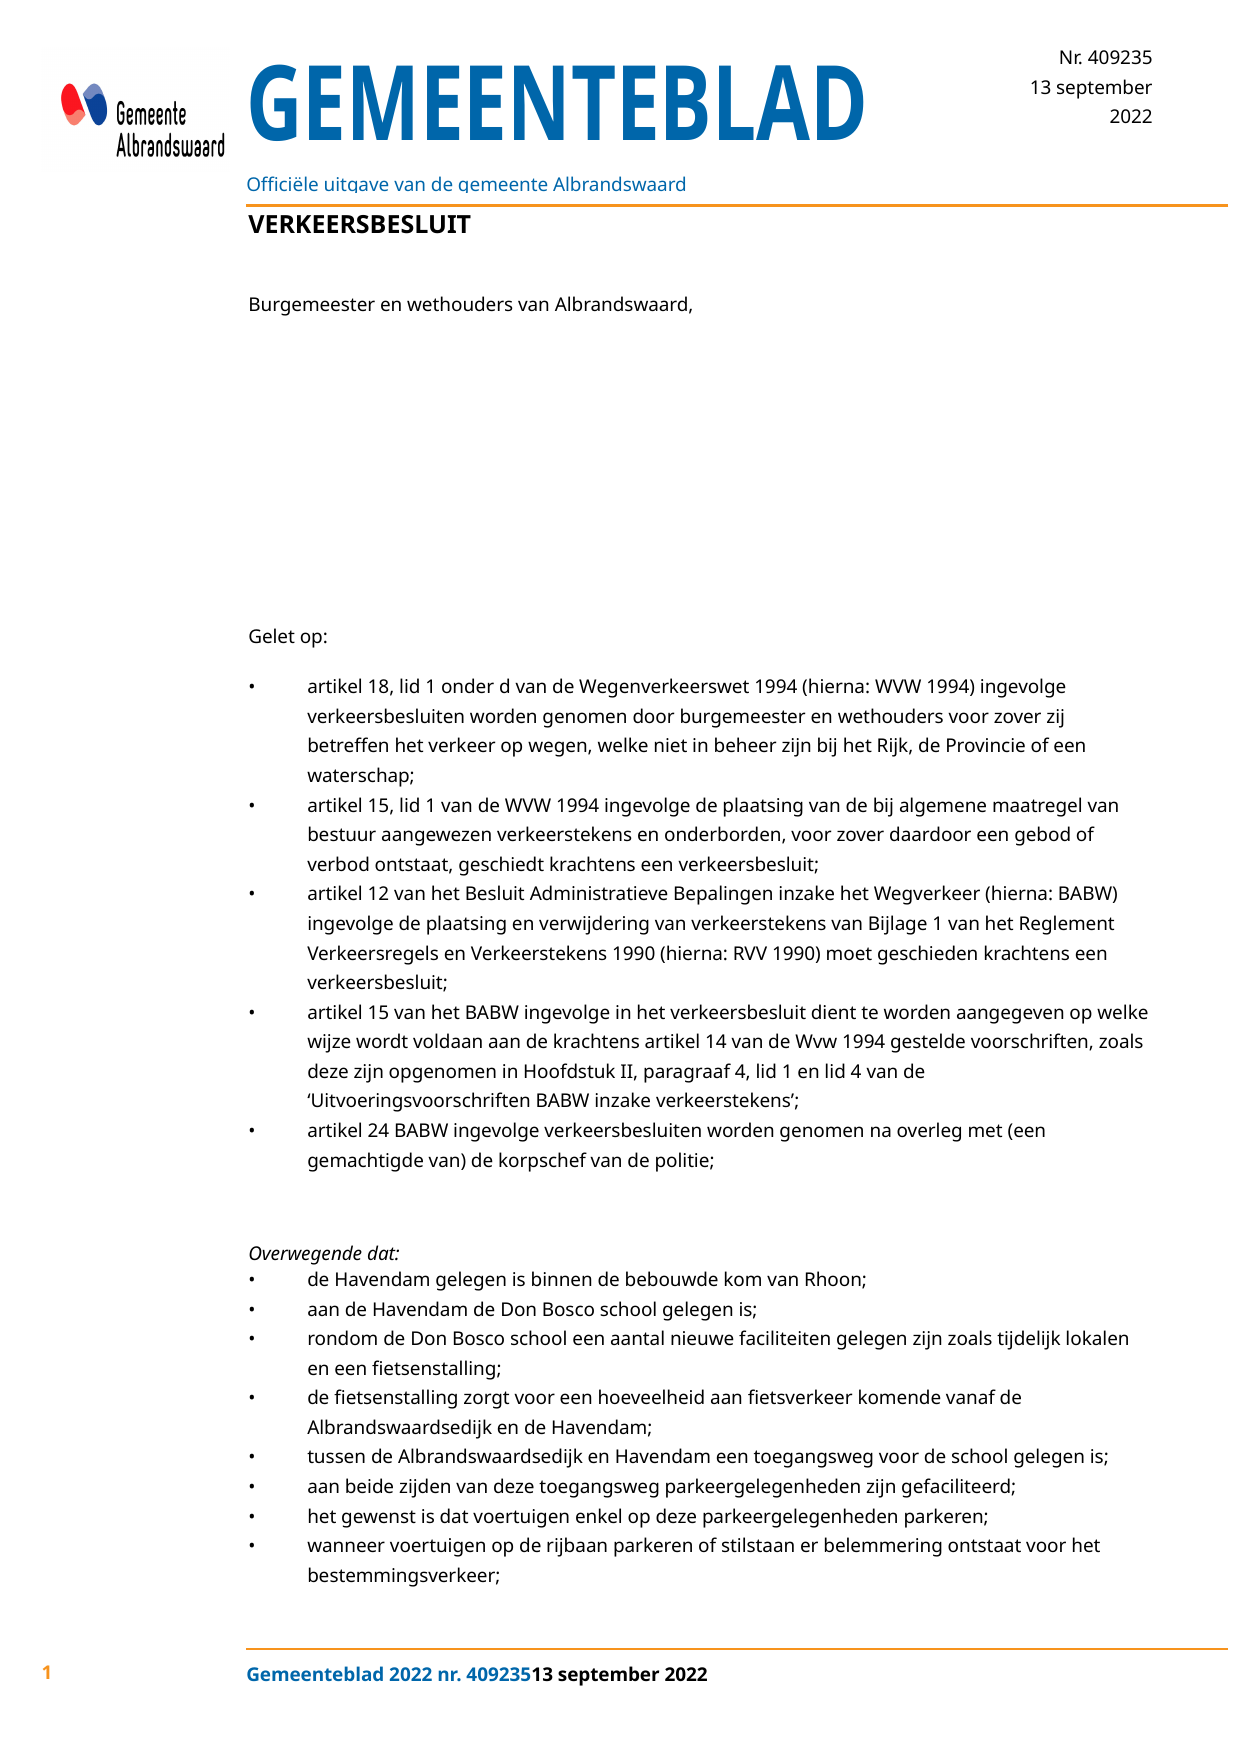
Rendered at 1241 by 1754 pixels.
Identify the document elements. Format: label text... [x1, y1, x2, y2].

list artikel 24 BABW ingevolge verkeersbesluiten worden genomen na overleg met (een gemachtigde van) de korpschef van de politie; [248, 1117, 1152, 1173]
text VERKEERSBESLUIT [248, 207, 1152, 241]
list artikel 18, lid 1 onder d van de Wegenverkeerswet 1994 (hierna: WVW 1994) ingevolge verkeersbesluiten worden genomen door burgemeester en wethouders voor zover zij betreffen het verkeer op wegen, welke niet in beheer zijn bij het Rijk, de Provincie of een waterschap; [248, 673, 1152, 788]
list rondom de Don Bosco school een aantal nieuwe faciliteiten gelegen zijn zoals tijdelijk lokalen en een fietsenstalling; [248, 1325, 1152, 1381]
list aan beide zijden van deze toegangsweg parkeergelegenheden zijn gefaciliteerd; [248, 1473, 1152, 1499]
text Overwegende dat: [248, 1240, 1152, 1266]
list wanneer voertuigen op de rijbaan parkeren of stilstaan er belemmering ontstaat voor het bestemmingsverkeer; [248, 1532, 1152, 1588]
text Burgemeester en wethouders van Albrandswaard, [248, 291, 1152, 317]
text Gelet op: [248, 623, 1152, 649]
list aan de Havendam de Don Bosco school gelegen is; [248, 1296, 1152, 1321]
list het gewenst is dat voertuigen enkel op deze parkeergelegenheden parkeren; [248, 1503, 1152, 1528]
list de Havendam gelegen is binnen de bebouwde kom van Rhoon; [248, 1266, 1152, 1292]
list artikel 12 van het Besluit Administratieve Bepalingen inzake het Wegverkeer (hierna: BABW) ingevolge de plaatsing en verwijdering van verkeerstekens van Bijlage 1 van het Reglement Verkeersregels en Verkeerstekens 1990 (hierna: RVV 1990) moet geschieden krachtens een verkeersbesluit; [248, 881, 1152, 995]
list tussen de Albrandswaardsedijk en Havendam een toegangsweg voor de school gelegen is; [248, 1444, 1152, 1469]
picture [41, 47, 231, 172]
list artikel 15 van het BABW ingevolge in het verkeersbesluit dient te worden aangegeven op welke wijze wordt voldaan aan de krachtens artikel 14 van de Wvw 1994 gestelde voorschriften, zoals deze zijn opgenomen in Hoofdstuk II, paragraaf 4, lid 1 en lid 4 van de ‘Uitvoeringsvoorschriften BABW inzake verkeerstekens’; [248, 999, 1152, 1113]
list artikel 15, lid 1 van de WVW 1994 ingevolge de plaatsing van de bij algemene maatregel van bestuur aangewezen verkeerstekens en onderborden, voor zover daardoor een gebod of verbod ontstaat, geschiedt krachtens een verkeersbesluit; [248, 792, 1152, 877]
list de fietsenstalling zorgt voor een hoeveelheid aan fietsverkeer komende vanaf de Albrandswaardsedijk en de Havendam; [248, 1384, 1152, 1440]
